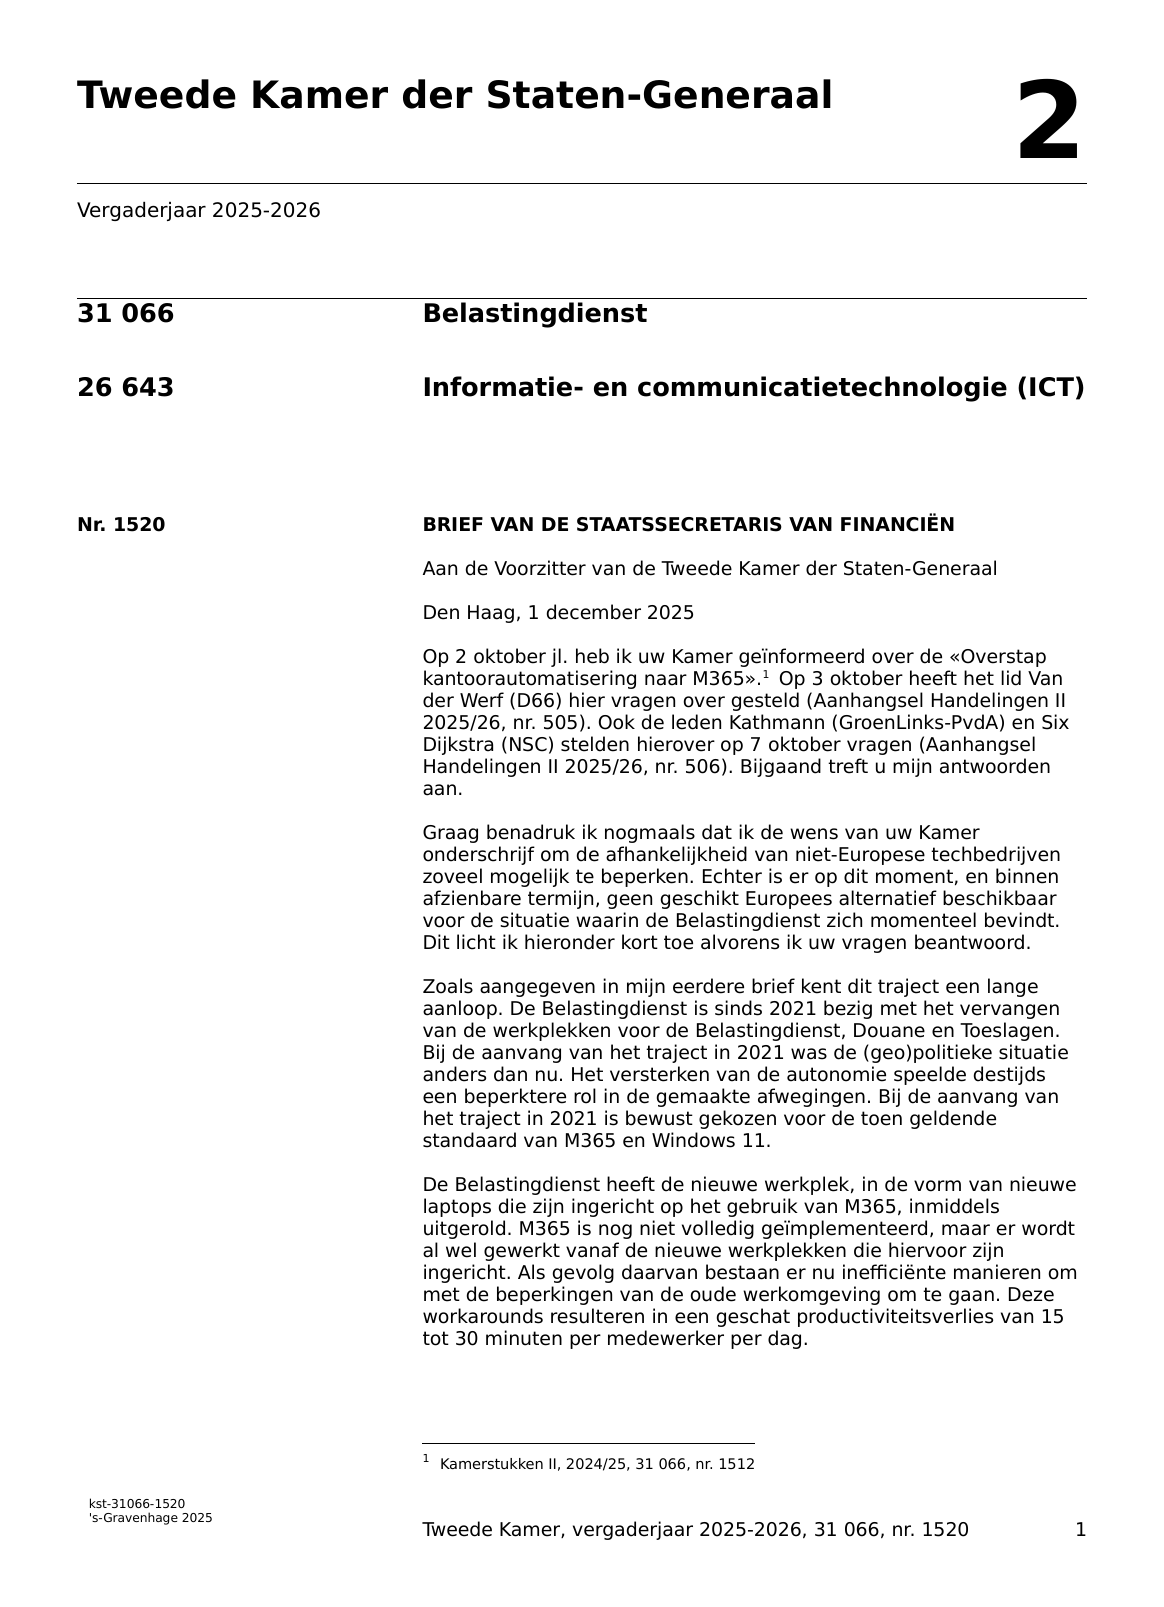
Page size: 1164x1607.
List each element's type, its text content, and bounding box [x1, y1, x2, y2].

text kst-31066-1520 [88, 1497, 323, 1511]
text Zoals aangegeven in mijn eerdere brief kent dit traject een lange aanloop. De Belastingdienst is sinds 2021 bezig met het vervangen van de werkplekken voor de Belastingdienst, Douane en Toeslagen. Bij de aanvang van het traject in 2021 was de (geo)politieke situatie anders dan nu. Het versterken van de autonomie speelde destijds een beperktere rol in de gemaakte afwegingen. Bij de aanvang van het traject in 2021 is bewust gekozen voor de toen geldende standaard van M365 en Windows 11. [422, 976, 1087, 1152]
table_header Tweede Kamer der Staten-Generaal [77, 59, 886, 183]
text Op 2 oktober jl. heb ik uw Kamer geïnformeerd over de «Overstap kantoorautomatisering naar M365». Op 3 oktober heeft het lid Van der Werf (D66) hier vragen over gesteld (Aanhangsel Handelingen II 2025/26, nr. 505). Ook de leden Kathmann (GroenLinks-PvdA) en Six Dijkstra (NSC) stelden hierover op 7 oktober vragen (Aanhangsel Handelingen II 2025/26, nr. 506). Bijgaand treft u mijn antwoorden aan. [422, 646, 1087, 800]
text Aan de Voorzitter van de Tweede Kamer der Staten-Generaal [422, 558, 1087, 580]
subtitle 31 066 Belastingdienst [77, 299, 1087, 329]
text Graag benadruk ik nogmaals dat ik de wens van uw Kamer onderschrijf om de afhankelijkheid van niet-Europese techbedrijven zoveel mogelijk te beperken. Echter is er op dit moment, en binnen afzienbare termijn, geen geschikt Europees alternatief beschikbaar voor de situatie waarin de Belastingdienst zich momenteel bevindt. Dit licht ik hieronder kort toe alvorens ik uw vragen beantwoord. [422, 822, 1087, 954]
text 's-Gravenhage 2025 [88, 1511, 323, 1525]
subtitle 26 643 Informatie- en communicatietechnologie (ICT) [77, 373, 1087, 403]
subtitle Nr. 1520 BRIEF VAN DE STAATSSECRETARIS VAN FINANCIËN [77, 514, 1087, 536]
text De Belastingdienst heeft de nieuwe werkplek, in de vorm van nieuwe laptops die zijn ingericht op het gebruik van M365, inmiddels uitgerold. M365 is nog niet volledig geïmplementeerd, maar er wordt al wel gewerkt vanaf de nieuwe werkplekken die hiervoor zijn ingericht. Als gevolg daarvan bestaan er nu inefficiënte manieren om met de beperkingen van de oude werkomgeving om te gaan. Deze workarounds resulteren in een geschat productiviteitsverlies van 15 tot 30 minuten per medewerker per dag. [422, 1174, 1087, 1350]
text Den Haag, 1 december 2025 [422, 602, 1087, 624]
text Kamerstukken II, 2024/25, 31 066, nr. 1512 [422, 1452, 1087, 1474]
table_header 2 [886, 59, 1087, 183]
table_cell Vergaderjaar 2025-2026 [77, 184, 1087, 298]
